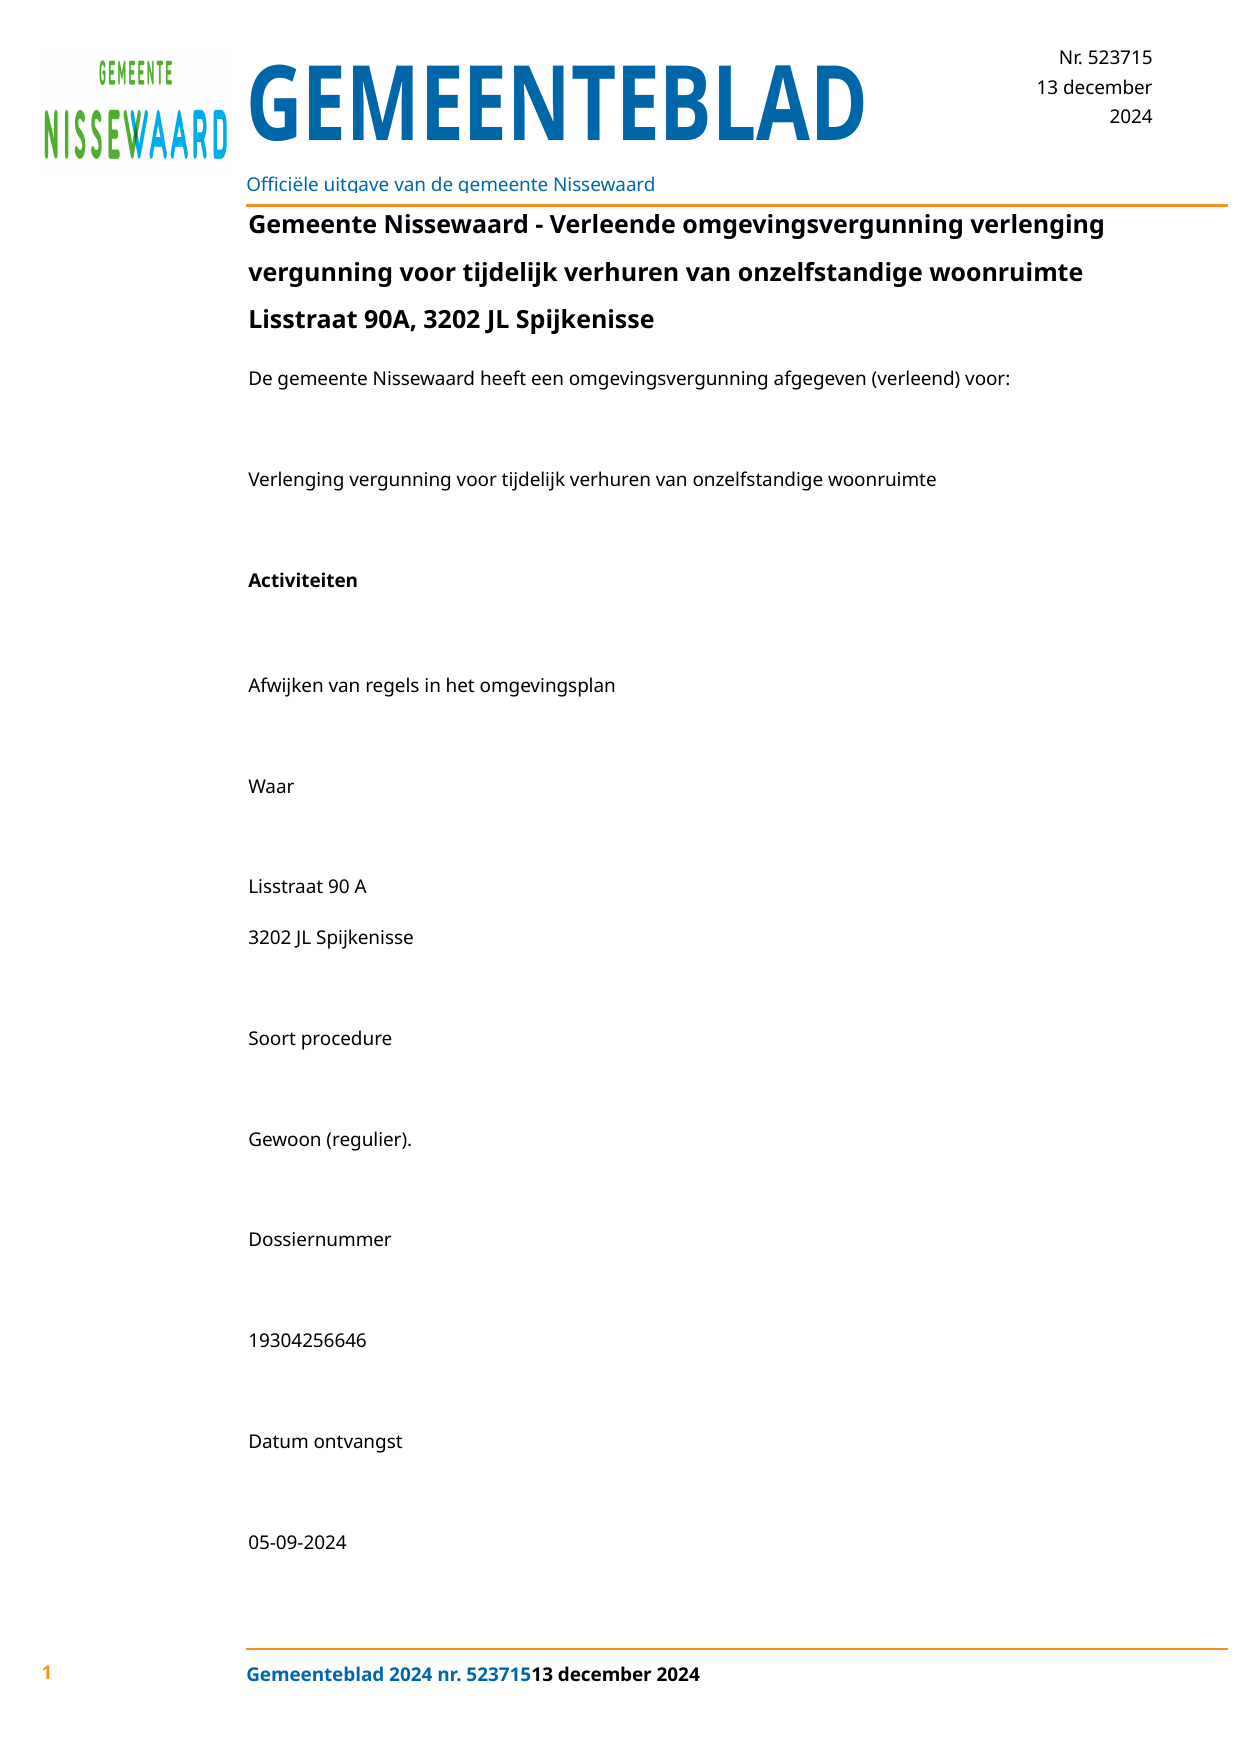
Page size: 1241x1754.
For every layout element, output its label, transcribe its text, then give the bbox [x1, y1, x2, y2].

text Afwijken van regels in het omgevingsplan [248, 672, 1152, 698]
text 05-09-2024 [248, 1529, 1152, 1555]
text De gemeente Nissewaard heeft een omgevingsvergunning afgegeven (verleend) voor: [248, 366, 1152, 391]
text Dossiernummer [248, 1227, 1152, 1252]
text Soort procedure [248, 1025, 1152, 1051]
text Gemeente Nissewaard - Verleende omgevingsvergunning verlenging vergunning voor tijdelijk verhuren van onzelfstandige woonruimte Lisstraat 90A, 3202 JL Spijkenisse [248, 207, 1152, 336]
text Verlenging vergunning voor tijdelijk verhuren van onzelfstandige woonruimte [248, 466, 1152, 492]
picture [41, 47, 231, 172]
text Datum ontvangst [248, 1428, 1152, 1454]
text Activiteiten [248, 567, 1152, 593]
text Lisstraat 90 A [248, 874, 1152, 899]
text 19304256646 [248, 1327, 1152, 1353]
text Waar [248, 773, 1152, 798]
text Gewoon (regulier). [248, 1126, 1152, 1151]
text 3202 JL Spijkenisse [248, 924, 1152, 950]
text ﻿ [248, 618, 1152, 647]
